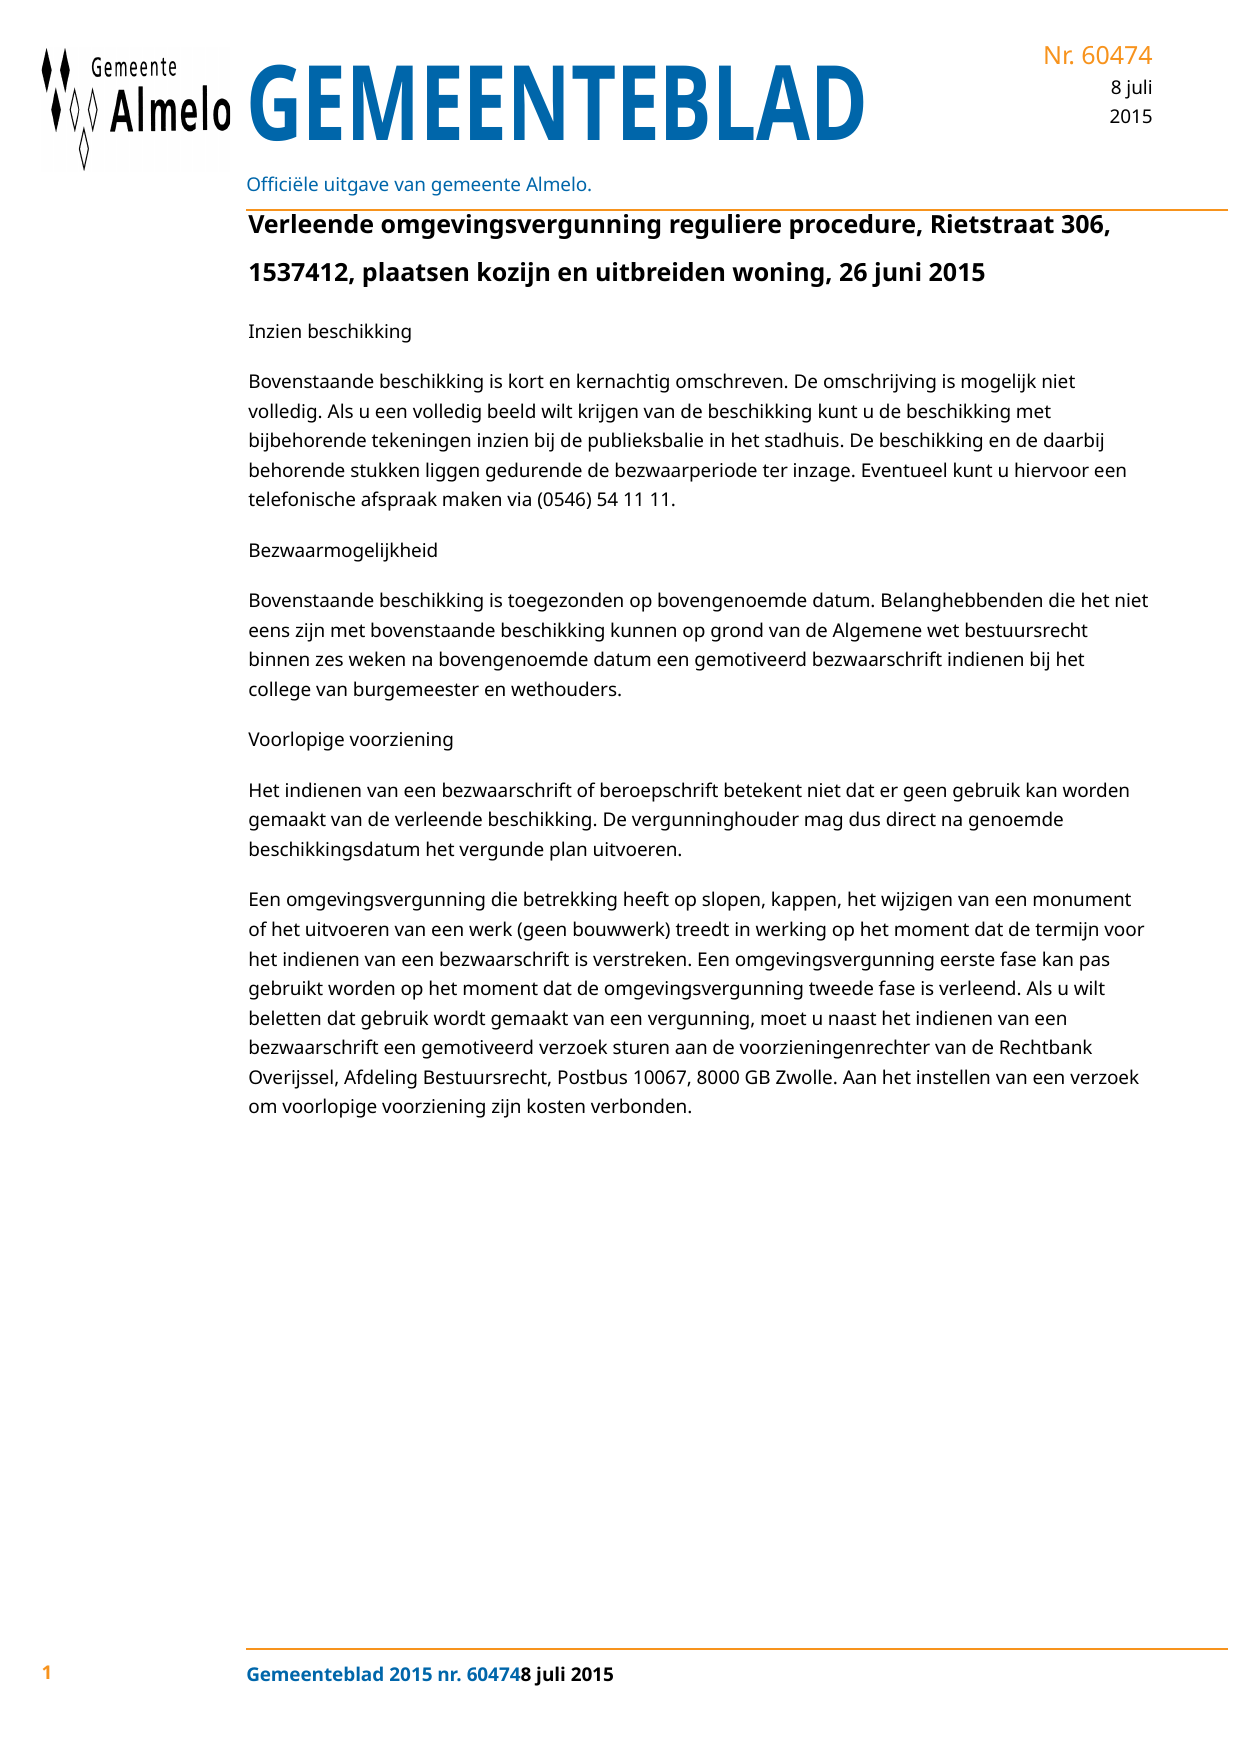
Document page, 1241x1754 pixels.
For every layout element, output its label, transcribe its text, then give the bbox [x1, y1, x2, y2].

text Voorlopige voorziening [248, 727, 1152, 752]
text Het indienen van een bezwaarschrift of beroepschrift betekent niet dat er geen gebruik kan worden gemaakt van de verleende beschikking. De vergunninghouder mag dus direct na genoemde beschikkingsdatum het vergunde plan uitvoeren. [248, 777, 1152, 862]
text Bovenstaande beschikking is toegezonden op bovengenoemde datum. Belanghebbenden die het niet eens zijn met bovenstaande beschikking kunnen op grond van de Algemene wet bestuursrecht binnen zes weken na bovengenoemde datum een gemotiveerd bezwaarschrift indienen bij het college van burgemeester en wethouders. [248, 587, 1152, 702]
text Inzien beschikking [248, 318, 1152, 344]
text Bezwaarmogelijkheid [248, 537, 1152, 563]
text Een omgevingsvergunning die betrekking heeft op slopen, kappen, het wijzigen van een monument of het uitvoeren van een werk (geen bouwwerk) treedt in werking op het moment dat de termijn voor het indienen van een bezwaarschrift is verstreken. Een omgevingsvergunning eerste fase kan pas gebruikt worden op het moment dat de omgevingsvergunning tweede fase is verleend. Als u wilt beletten dat gebruik wordt gemaakt van een vergunning, moet u naast het indienen van een bezwaarschrift een gemotiveerd verzoek sturen aan de voorzieningenrechter van de Rechtbank Overijssel, Afdeling Bestuursrecht, Postbus 10067, 8000 GB Zwolle. Aan het instellen van een verzoek om voorlopige voorziening zijn kosten verbonden. [248, 887, 1152, 1119]
text Verleende omgevingsvergunning reguliere procedure, Rietstraat 306, 1537412, plaatsen kozijn en uitbreiden woning, 26 juni 2015 [248, 211, 1152, 288]
text Bovenstaande beschikking is kort en kernachtig omschreven. De omschrijving is mogelijk niet volledig. Als u een volledig beeld wilt krijgen van de beschikking kunt u de beschikking met bijbehorende tekeningen inzien bij de publieksbalie in het stadhuis. De beschikking en de daarbij behorende stukken liggen gedurende de bezwaarperiode ter inzage. Eventueel kunt u hiervoor een telefonische afspraak maken via (0546) 54 11 11. [248, 368, 1152, 512]
picture [41, 47, 231, 172]
